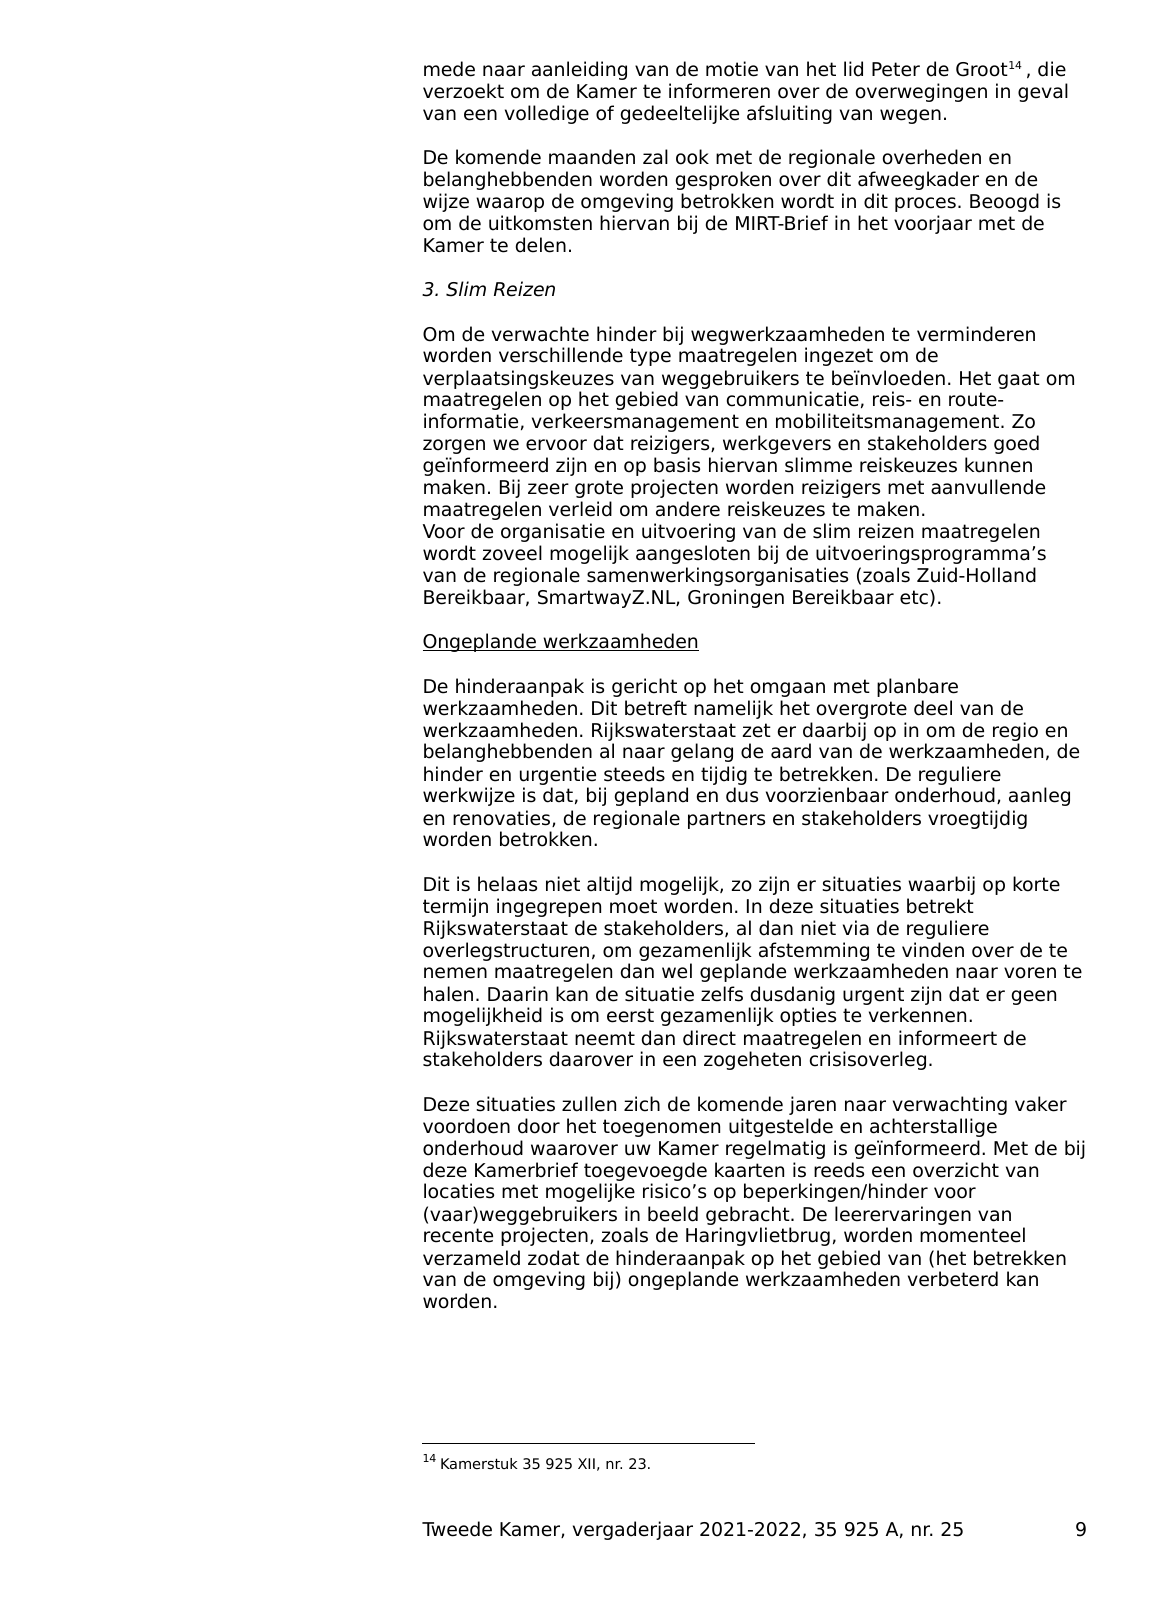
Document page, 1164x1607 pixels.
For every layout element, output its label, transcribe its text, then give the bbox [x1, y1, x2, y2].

text Om de verwachte hinder bij wegwerkzaamheden te verminderen worden verschillende type maatregelen ingezet om de verplaatsingskeuzes van weggebruikers te beïnvloeden. Het gaat om maatregelen op het gebied van communicatie, reis- en route-informatie, verkeersmanagement en mobiliteitsmanagement. Zo zorgen we ervoor dat reizigers, werkgevers en stakeholders goed geïnformeerd zijn en op basis hiervan slimme reiskeuzes kunnen maken. Bij zeer grote projecten worden reizigers met aanvullende maatregelen verleid om andere reiskeuzes te maken. [422, 323, 1087, 521]
text mede naar aanleiding van de motie van het lid Peter de Groot, die verzoekt om de Kamer te informeren over de overwegingen in geval van een volledige of gedeeltelijke afsluiting van wegen. [422, 59, 1087, 125]
text Deze situaties zullen zich de komende jaren naar verwachting vaker voordoen door het toegenomen uitgestelde en achterstallige onderhoud waarover uw Kamer regelmatig is geïnformeerd. Met de bij deze Kamerbrief toegevoegde kaarten is reeds een overzicht van locaties met mogelijke risico’s op beperkingen/hinder voor (vaar)weggebruikers in beeld gebracht. De leerervaringen van recente projecten, zoals de Haringvlietbrug, worden momenteel verzameld zodat de hinderaanpak op het gebied van (het betrekken van de omgeving bij) ongeplande werkzaamheden verbeterd kan worden. [422, 1093, 1087, 1313]
text Dit is helaas niet altijd mogelijk, zo zijn er situaties waarbij op korte termijn ingegrepen moet worden. In deze situaties betrekt Rijkswaterstaat de stakeholders, al dan niet via de reguliere overlegstructuren, om gezamenlijk afstemming te vinden over de te nemen maatregelen dan wel geplande werkzaamheden naar voren te halen. Daarin kan de situatie zelfs dusdanig urgent zijn dat er geen mogelijkheid is om eerst gezamenlijk opties te verkennen. Rijkswaterstaat neemt dan direct maatregelen en informeert de stakeholders daarover in een zogeheten crisisoverleg. [422, 873, 1087, 1071]
text De hinderaanpak is gericht op het omgaan met planbare werkzaamheden. Dit betreft namelijk het overgrote deel van de werkzaamheden. Rijkswaterstaat zet er daarbij op in om de regio en belanghebbenden al naar gelang de aard van de werkzaamheden, de hinder en urgentie steeds en tijdig te betrekken. De reguliere werkwijze is dat, bij gepland en dus voorzienbaar onderhoud, aanleg en renovaties, de regionale partners en stakeholders vroegtijdig worden betrokken. [422, 676, 1087, 851]
text De komende maanden zal ook met de regionale overheden en belanghebbenden worden gesproken over dit afweegkader en de wijze waarop de omgeving betrokken wordt in dit proces. Beoogd is om de uitkomsten hiervan bij de MIRT-Brief in het voorjaar met de Kamer te delen. [422, 147, 1087, 257]
subtitle 3. Slim Reizen [422, 279, 1087, 301]
subtitle Ongeplande werkzaamheden [422, 631, 1087, 653]
text Kamerstuk 35 925 XII, nr. 23. [422, 1452, 1087, 1474]
text Voor de organisatie en uitvoering van de slim reizen maatregelen wordt zoveel mogelijk aangesloten bij de uitvoeringsprogramma’s van de regionale samenwerkingsorganisaties (zoals Zuid-Holland Bereikbaar, SmartwayZ.NL, Groningen Bereikbaar etc). [422, 521, 1087, 609]
